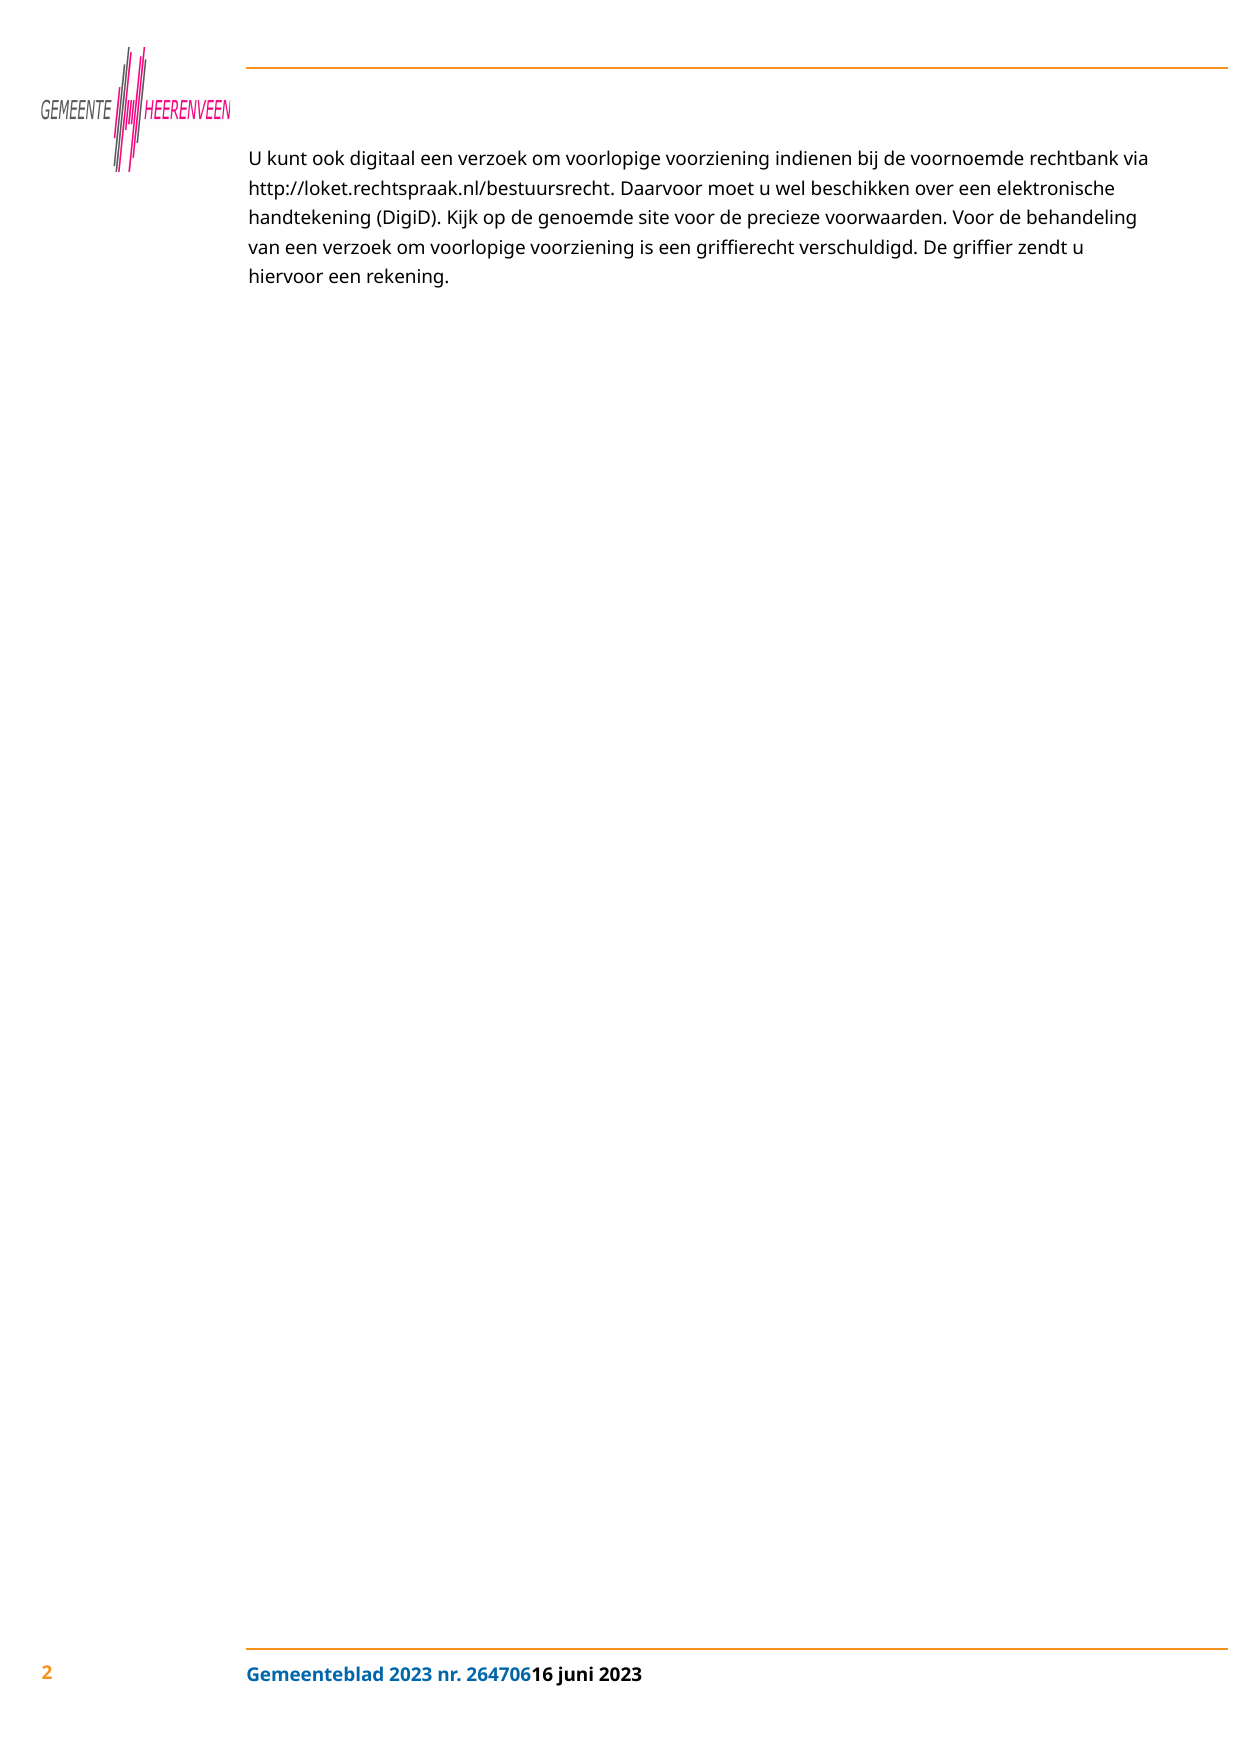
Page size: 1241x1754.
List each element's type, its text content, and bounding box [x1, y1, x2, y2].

picture [41, 47, 231, 172]
text U kunt ook digitaal een verzoek om voorlopige voorziening indienen bij de voornoemde rechtbank via http://loket.rechtspraak.nl/bestuursrecht. Daarvoor moet u wel beschikken over een elektronische handtekening (DigiD). Kijk op de genoemde site voor de precieze voorwaarden. Voor de behandeling van een verzoek om voorlopige voorziening is een griffierecht verschuldigd. De griffier zendt u hiervoor een rekening. [248, 145, 1152, 289]
